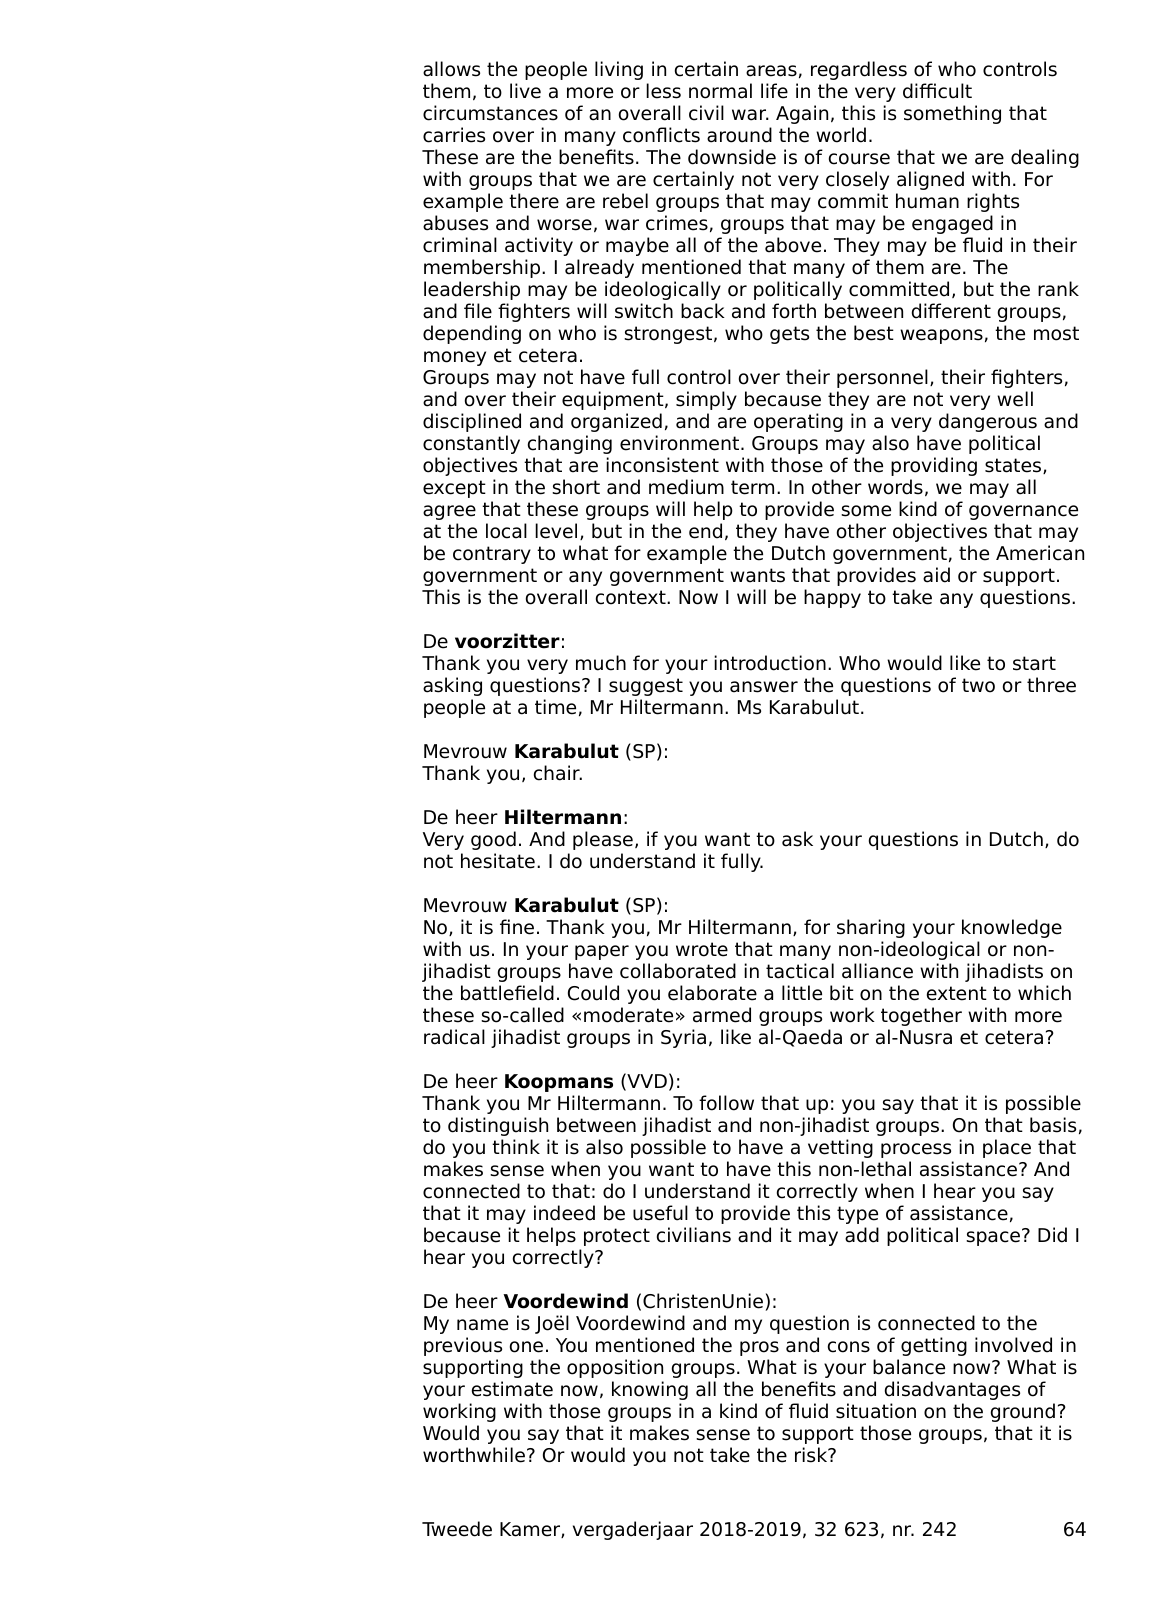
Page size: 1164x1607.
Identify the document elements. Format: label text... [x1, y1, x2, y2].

text My name is Joël Voordewind and my question is connected to the previous one. You mentioned the pros and cons of getting involved in supporting the opposition groups. What is your balance now? What is your estimate now, knowing all the benefits and disadvantages of working with those groups in a kind of fluid situation on the ground? Would you say that it makes sense to support those groups, that it is worthwhile? Or would you not take the risk? [422, 1313, 1087, 1467]
text No, it is fine. Thank you, Mr Hiltermann, for sharing your knowledge with us. In your paper you wrote that many non-ideological or non-jihadist groups have collaborated in tactical alliance with jihadists on the battlefield. Could you elaborate a little bit on the extent to which these so-called «moderate» armed groups work together with more radical jihadist groups in Syria, like al-Qaeda or al-Nusra et cetera? [422, 917, 1087, 1049]
text Very good. And please, if you want to ask your questions in Dutch, do not hesitate. I do understand it fully. [422, 829, 1087, 873]
text Groups may not have full control over their personnel, their fighters, and over their equipment, simply because they are not very well disciplined and organized, and are operating in a very dangerous and constantly changing environment. Groups may also have political objectives that are inconsistent with those of the providing states, except in the short and medium term. In other words, we may all agree that these groups will help to provide some kind of governance at the local level, but in the end, they have other objectives that may be contrary to what for example the Dutch government, the American government or any government wants that provides aid or support. This is the overall context. Now I will be happy to take any questions. [422, 367, 1087, 608]
text Mevrouw Karabulut (SP): [422, 895, 1087, 917]
text Thank you very much for your introduction. Who would like to start asking questions? I suggest you answer the questions of two or three people at a time, Mr Hiltermann. Ms Karabulut. [422, 653, 1087, 719]
text allows the people living in certain areas, regardless of who controls them, to live a more or less normal life in the very difficult circumstances of an overall civil war. Again, this is something that carries over in many conflicts around the world. [422, 59, 1087, 147]
text Thank you, chair. [422, 763, 1087, 785]
text Mevrouw Karabulut (SP): [422, 741, 1087, 763]
text De heer Hiltermann: [422, 807, 1087, 829]
text De heer Voordewind (ChristenUnie): [422, 1291, 1087, 1313]
text These are the benefits. The downside is of course that we are dealing with groups that we are certainly not very closely aligned with. For example there are rebel groups that may commit human rights abuses and worse, war crimes, groups that may be engaged in criminal activity or maybe all of the above. They may be fluid in their membership. I already mentioned that many of them are. The leadership may be ideologically or politically committed, but the rank and file fighters will switch back and forth between different groups, depending on who is strongest, who gets the best weapons, the most money et cetera. [422, 147, 1087, 367]
text De voorzitter: [422, 631, 1087, 653]
text Thank you Mr Hiltermann. To follow that up: you say that it is possible to distinguish between jihadist and non-jihadist groups. On that basis, do you think it is also possible to have a vetting process in place that makes sense when you want to have this non-lethal assistance? And connected to that: do I understand it correctly when I hear you say that it may indeed be useful to provide this type of assistance, because it helps protect civilians and it may add political space? Did I hear you correctly? [422, 1093, 1087, 1269]
text De heer Koopmans (VVD): [422, 1071, 1087, 1093]
